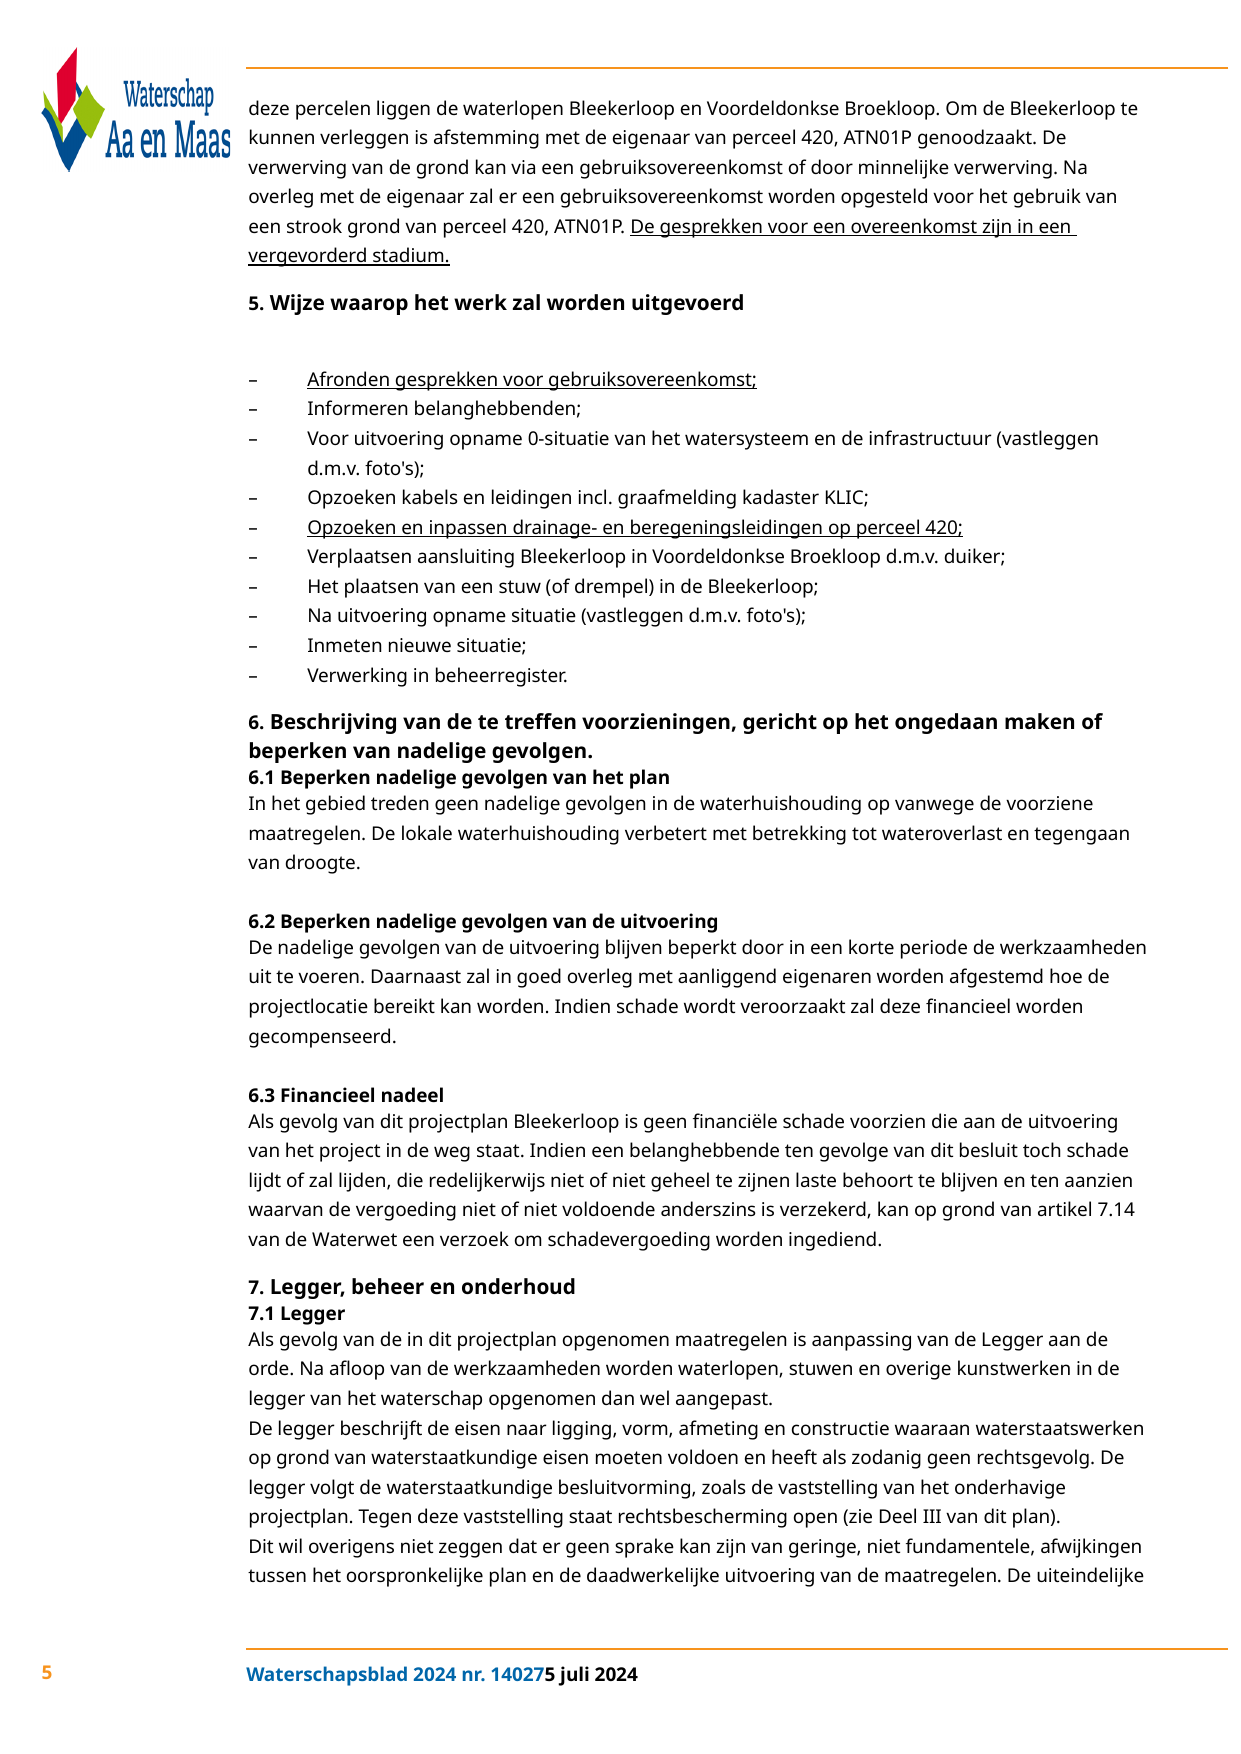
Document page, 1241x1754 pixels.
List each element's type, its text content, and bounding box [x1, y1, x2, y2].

list Opzoeken kabels en leidingen incl. graafmelding kadaster KLIC; [248, 484, 1152, 510]
list Inmeten nieuwe situatie; [248, 632, 1152, 658]
text 6. Beschrijving van de te treffen voorzieningen, gericht op het ongedaan maken of beperken van nadelige gevolgen. [248, 707, 1152, 764]
list Informeren belanghebbenden; [248, 396, 1152, 421]
text Als gevolg van dit projectplan Bleekerloop is geen financiële schade voorzien die aan de uitvoering van het project in de weg staat. Indien een belanghebbende ten gevolge van dit besluit toch schade lijdt of zal lijden, die redelijkerwijs niet of niet geheel te zijnen laste behoort te blijven en ten aanzien waarvan de vergoeding niet of niet voldoende anderszins is verzekerd, kan op grond van artikel 7.14 van de Waterwet een verzoek om schadevergoeding worden ingediend. [248, 1108, 1152, 1252]
list Afronden gesprekken voor gebruiksovereenkomst; [248, 366, 1152, 392]
text 5. Wijze waarop het werk zal worden uitgevoerd [248, 288, 1152, 317]
text 6.2 Beperken nadelige gevolgen van de uitvoering [248, 908, 1152, 934]
text De legger beschrijft de eisen naar ligging, vorm, afmeting en constructie waaraan waterstaatswerken op grond van waterstaatkundige eisen moeten voldoen en heeft als zodanig geen rechtsgevolg. De legger volgt de waterstaatkundige besluitvorming, zoals de vaststelling van het onderhavige projectplan. Tegen deze vaststelling staat rechtsbescherming open (zie Deel III van dit plan). [248, 1415, 1152, 1529]
list Verwerking in beheerregister. [248, 662, 1152, 688]
list Na uitvoering opname situatie (vastleggen d.m.v. foto's); [248, 603, 1152, 628]
list Het plaatsen van een stuw (of drempel) in de Bleekerloop; [248, 573, 1152, 599]
list Voor uitvoering opname 0-situatie van het watersysteem en de infrastructuur (vastleggen d.m.v. foto's); [248, 425, 1152, 481]
text De nadelige gevolgen van de uitvoering blijven beperkt door in een korte periode de werkzaamheden uit te voeren. Daarnaast zal in goed overleg met aanliggend eigenaren worden afgestemd hoe de projectlocatie bereikt kan worden. Indien schade wordt veroorzaakt zal deze financieel worden gecompenseerd. [248, 934, 1152, 1049]
text In het gebied treden geen nadelige gevolgen in de waterhuishouding op vanwege de voorziene maatregelen. De lokale waterhuishouding verbetert met betrekking tot wateroverlast en tegengaan van droogte. [248, 790, 1152, 875]
text 7.1 Legger [248, 1300, 1152, 1326]
text 7. Legger, beheer en onderhoud [248, 1272, 1152, 1300]
list Verplaatsen aansluiting Bleekerloop in Voordeldonkse Broekloop d.m.v. duiker; [248, 543, 1152, 569]
text 6.3 Financieel nadeel [248, 1082, 1152, 1108]
list Opzoeken en inpassen drainage- en beregeningsleidingen op perceel 420; [248, 514, 1152, 540]
text Dit wil overigens niet zeggen dat er geen sprake kan zijn van geringe, niet fundamentele, afwijkingen tussen het oorspronkelijke plan en de daadwerkelijke uitvoering van de maatregelen. De uiteindelijke [248, 1533, 1152, 1588]
text 6.1 Beperken nadelige gevolgen van het plan [248, 764, 1152, 790]
picture [41, 47, 231, 172]
text Als gevolg van de in dit projectplan opgenomen maatregelen is aanpassing van de Legger aan de orde. Na afloop van de werkzaamheden worden waterlopen, stuwen en overige kunstwerken in de legger van het waterschap opgenomen dan wel aangepast. [248, 1326, 1152, 1411]
text deze percelen liggen de waterlopen Bleekerloop en Voordeldonkse Broekloop. Om de Bleekerloop te kunnen verleggen is afstemming met de eigenaar van perceel 420, ATN01P genoodzaakt. De verwerving van de grond kan via een gebruiksovereenkomst of door minnelijke verwerving. Na overleg met de eigenaar zal er een gebruiksovereenkomst worden opgesteld voor het gebruik van een strook grond van perceel 420, ATN01P. De gesprekken voor een overeenkomst zijn in een vergevorderd stadium. [248, 95, 1152, 268]
